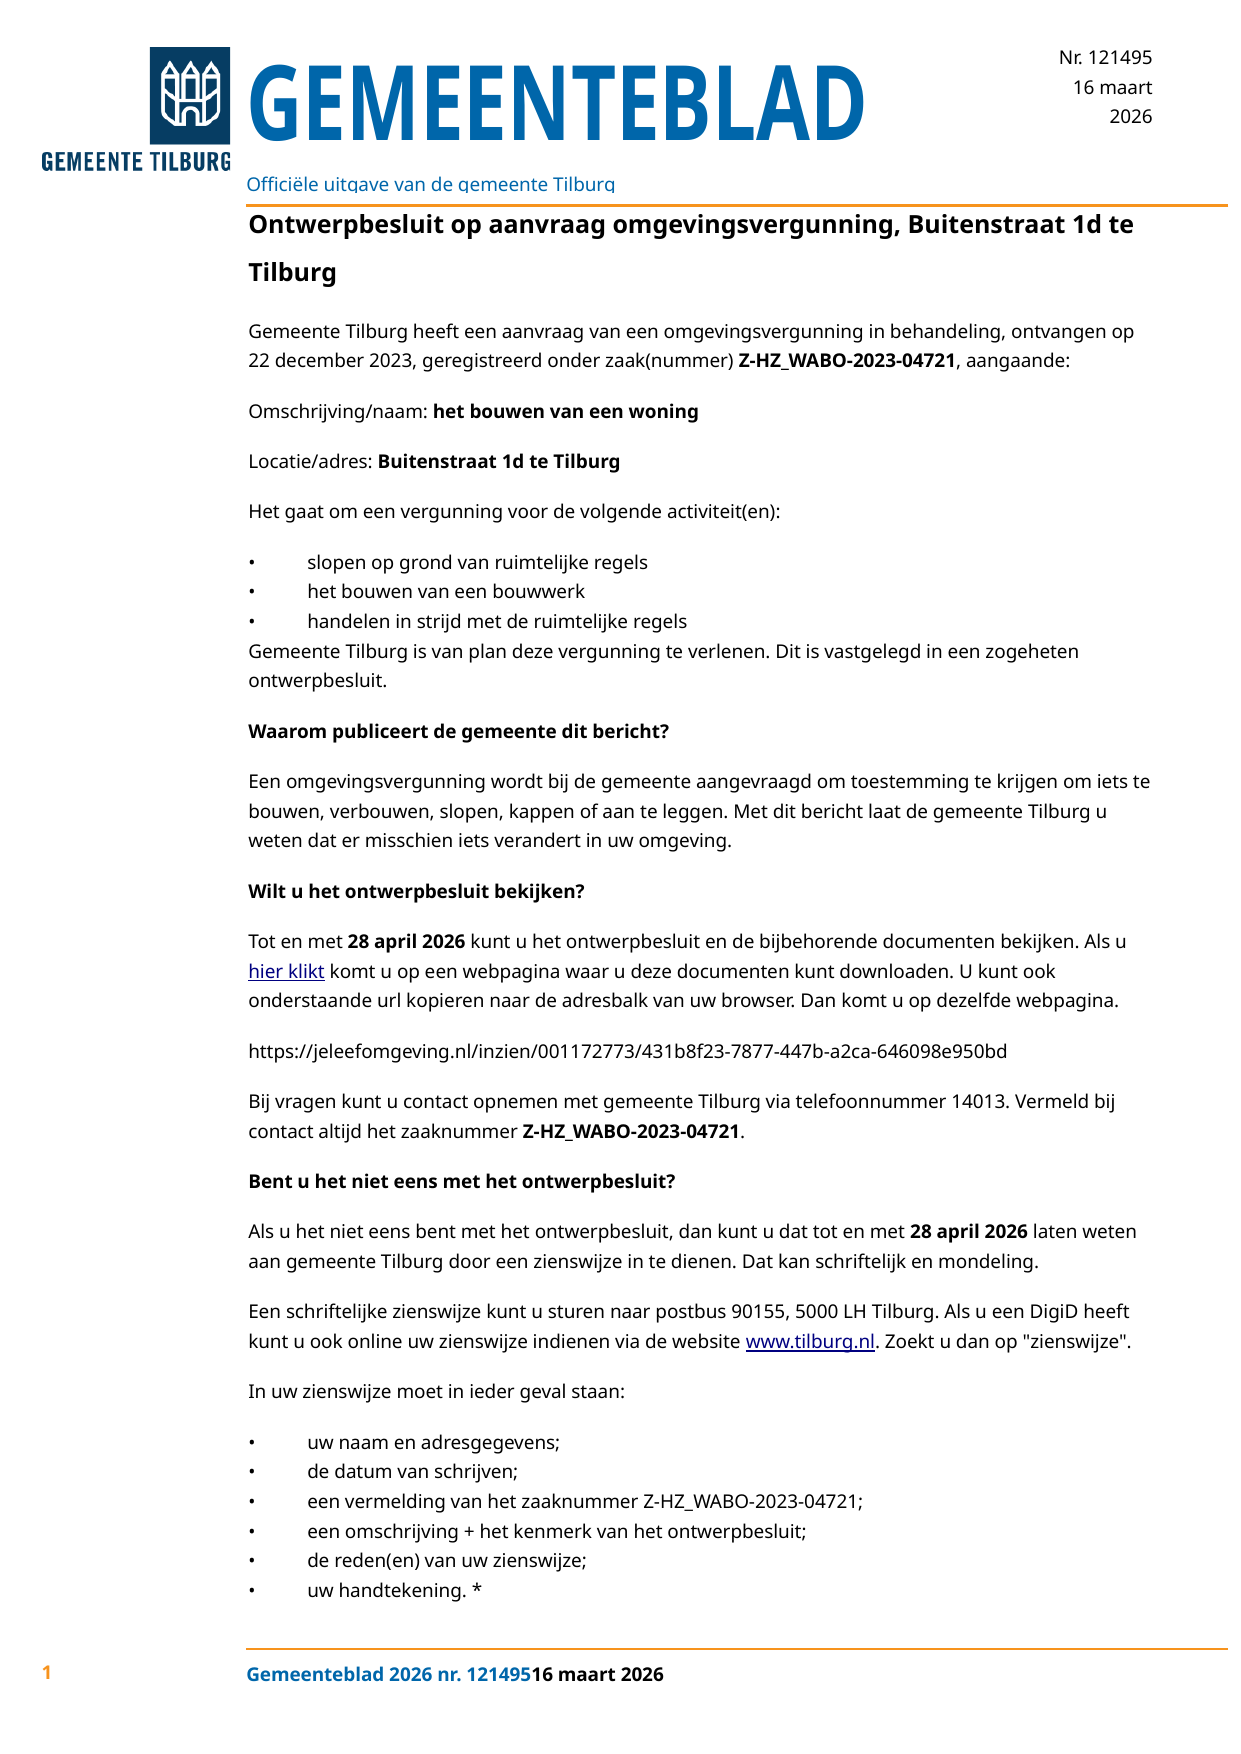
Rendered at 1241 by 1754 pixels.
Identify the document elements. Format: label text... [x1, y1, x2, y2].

text Gemeente Tilburg heeft een aanvraag van een omgevingsvergunning in behandeling, ontvangen op 22 december 2023, geregistreerd onder zaak(nummer) Z-HZ_WABO-2023-04721, aangaande: [248, 318, 1152, 373]
list een vermelding van het zaaknummer Z-HZ_WABO-2023-04721; [248, 1488, 1152, 1514]
text Een omgevingsvergunning wordt bij de gemeente aangevraagd om toestemming te krijgen om iets te bouwen, verbouwen, slopen, kappen of aan te leggen. Met dit bericht laat de gemeente Tilburg u weten dat er misschien iets verandert in uw omgeving. [248, 768, 1152, 853]
text Waarom publiceert de gemeente dit bericht? [248, 718, 1152, 744]
text Wilt u het ontwerpbesluit bekijken? [248, 878, 1152, 904]
list de reden(en) van uw zienswijze; [248, 1547, 1152, 1573]
text Als u het niet eens bent met het ontwerpbesluit, dan kunt u dat tot en met 28 april 2026 laten weten aan gemeente Tilburg door een zienswijze in te dienen. Dat kan schriftelijk en mondeling. [248, 1219, 1152, 1274]
list het bouwen van een bouwwerk [248, 579, 1152, 604]
list uw naam en adresgegevens; [248, 1429, 1152, 1455]
list de datum van schrijven; [248, 1459, 1152, 1484]
text Bent u het niet eens met het ontwerpbesluit? [248, 1168, 1152, 1194]
text https://jeleefomgeving.nl/inzien/001172773/431b8f23-7877-447b-a2ca-646098e950bd [248, 1038, 1152, 1064]
text Het gaat om een vergunning voor de volgende activiteit(en): [248, 499, 1152, 524]
list uw handtekening. * [248, 1577, 1152, 1603]
text Tot en met 28 april 2026 kunt u het ontwerpbesluit en de bijbehorende documenten bekijken. Als u hier klikt komt u op een webpagina waar u deze documenten kunt downloaden. U kunt ook onderstaande url kopieren naar de adresbalk van uw browser. Dan komt u op dezelfde webpagina. [248, 928, 1152, 1013]
text Bij vragen kunt u contact opnemen met gemeente Tilburg via telefoonnummer 14013. Vermeld bij contact altijd het zaaknummer Z-HZ_WABO-2023-04721. [248, 1088, 1152, 1144]
list handelen in strijd met de ruimtelijke regels [248, 608, 1152, 634]
text Gemeente Tilburg is van plan deze vergunning te verlenen. Dit is vastgelegd in een zogeheten ontwerpbesluit. [248, 638, 1152, 693]
picture [41, 47, 231, 172]
list slopen op grond van ruimtelijke regels [248, 549, 1152, 575]
text In uw zienswijze moet in ieder geval staan: [248, 1379, 1152, 1404]
text Een schriftelijke zienswijze kunt u sturen naar postbus 90155, 5000 LH Tilburg. Als u een DigiD heeft kunt u ook online uw zienswijze indienen via de website www.tilburg.nl. Zoekt u dan op "zienswijze". [248, 1299, 1152, 1354]
text Ontwerpbesluit op aanvraag omgevingsvergunning, Buitenstraat 1d te Tilburg [248, 207, 1152, 288]
text Omschrijving/naam: het bouwen van een woning [248, 398, 1152, 424]
text Locatie/adres: Buitenstraat 1d te Tilburg [248, 448, 1152, 474]
list een omschrijving + het kenmerk van het ontwerpbesluit; [248, 1518, 1152, 1544]
